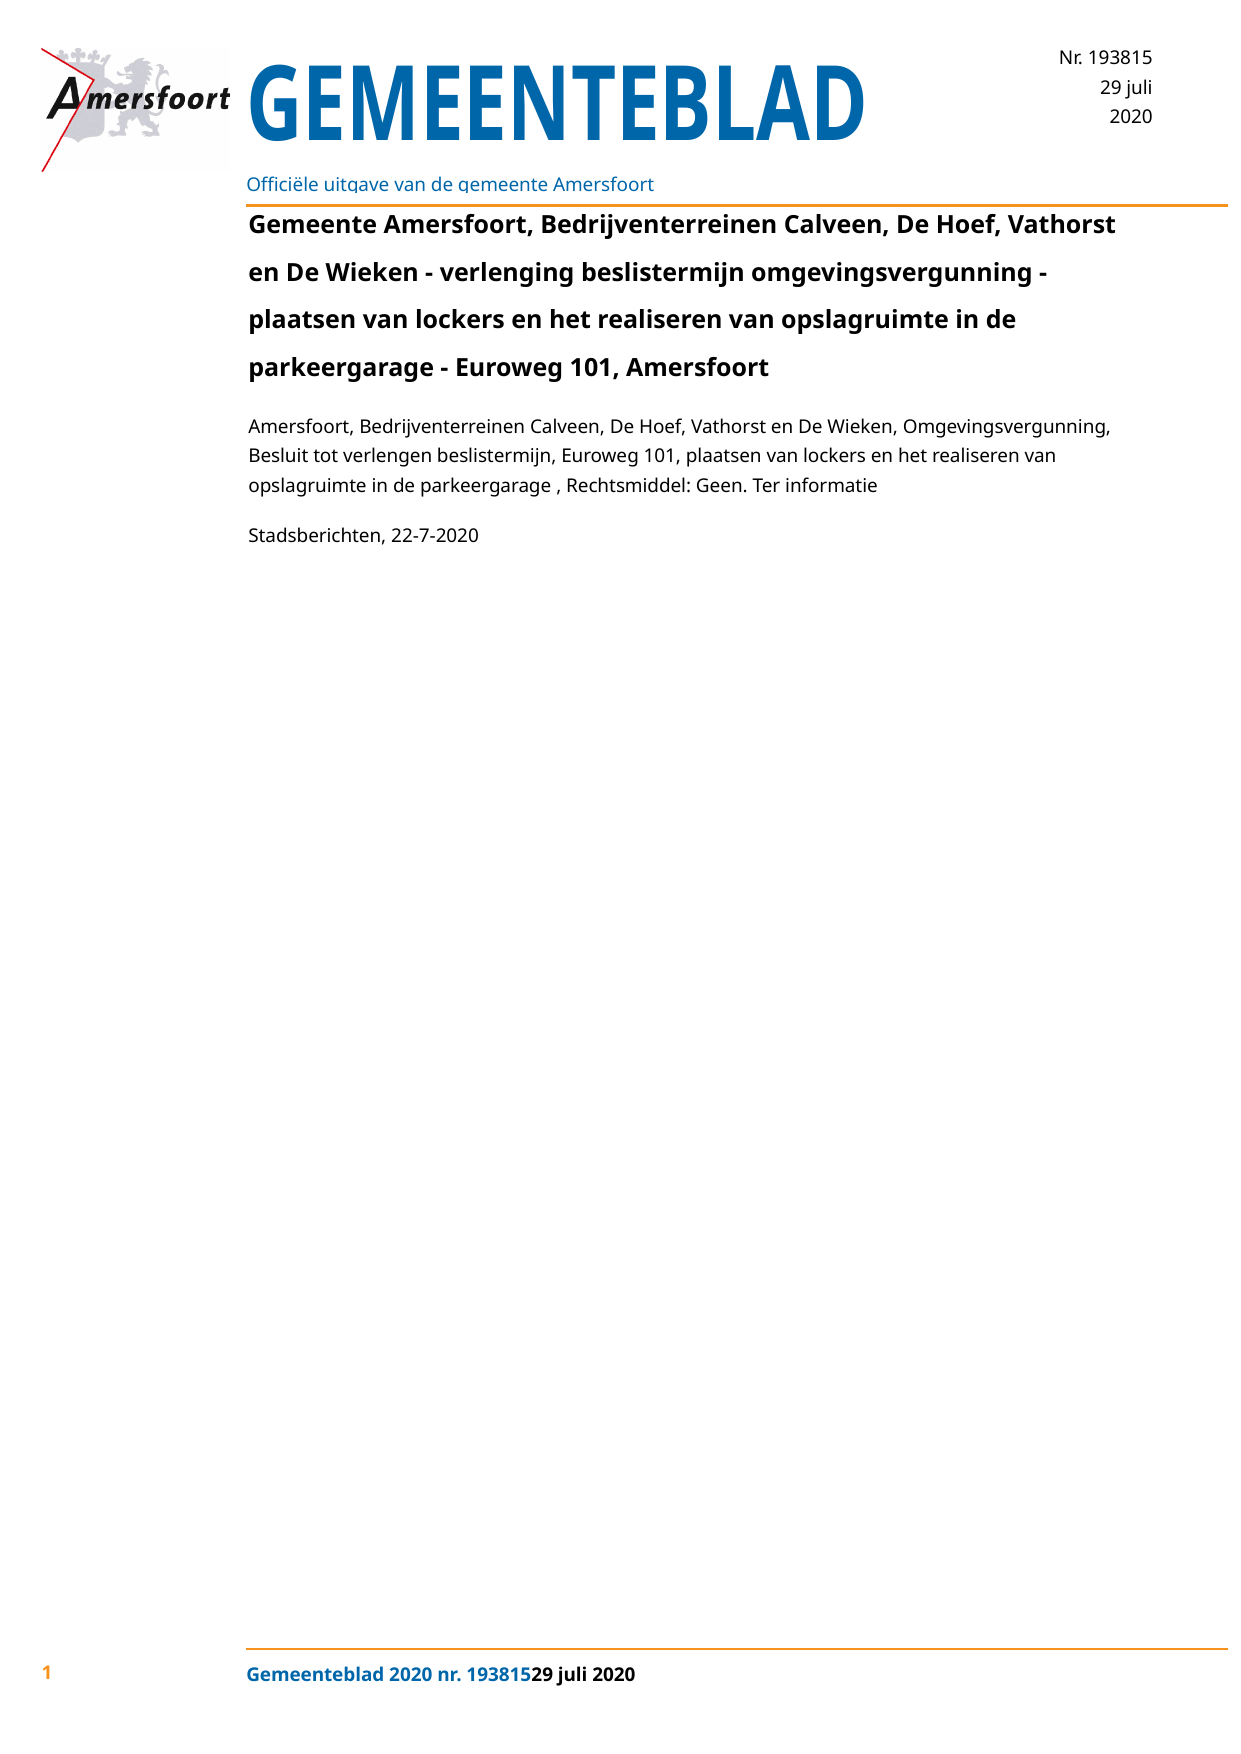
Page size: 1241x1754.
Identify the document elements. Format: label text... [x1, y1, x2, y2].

picture [41, 47, 231, 172]
text Gemeente Amersfoort, Bedrijventerreinen Calveen, De Hoef, Vathorst en De Wieken - verlenging beslistermijn omgevingsvergunning - plaatsen van lockers en het realiseren van opslagruimte in de parkeergarage - Euroweg 101, Amersfoort [248, 207, 1152, 384]
text Amersfoort, Bedrijventerreinen Calveen, De Hoef, Vathorst en De Wieken, Omgevingsvergunning, Besluit tot verlengen beslistermijn, Euroweg 101, plaatsen van lockers en het realiseren van opslagruimte in de parkeergarage , Rechtsmiddel: Geen. Ter informatie [248, 413, 1152, 498]
text Stadsberichten, 22-7-2020 [248, 523, 1152, 548]
